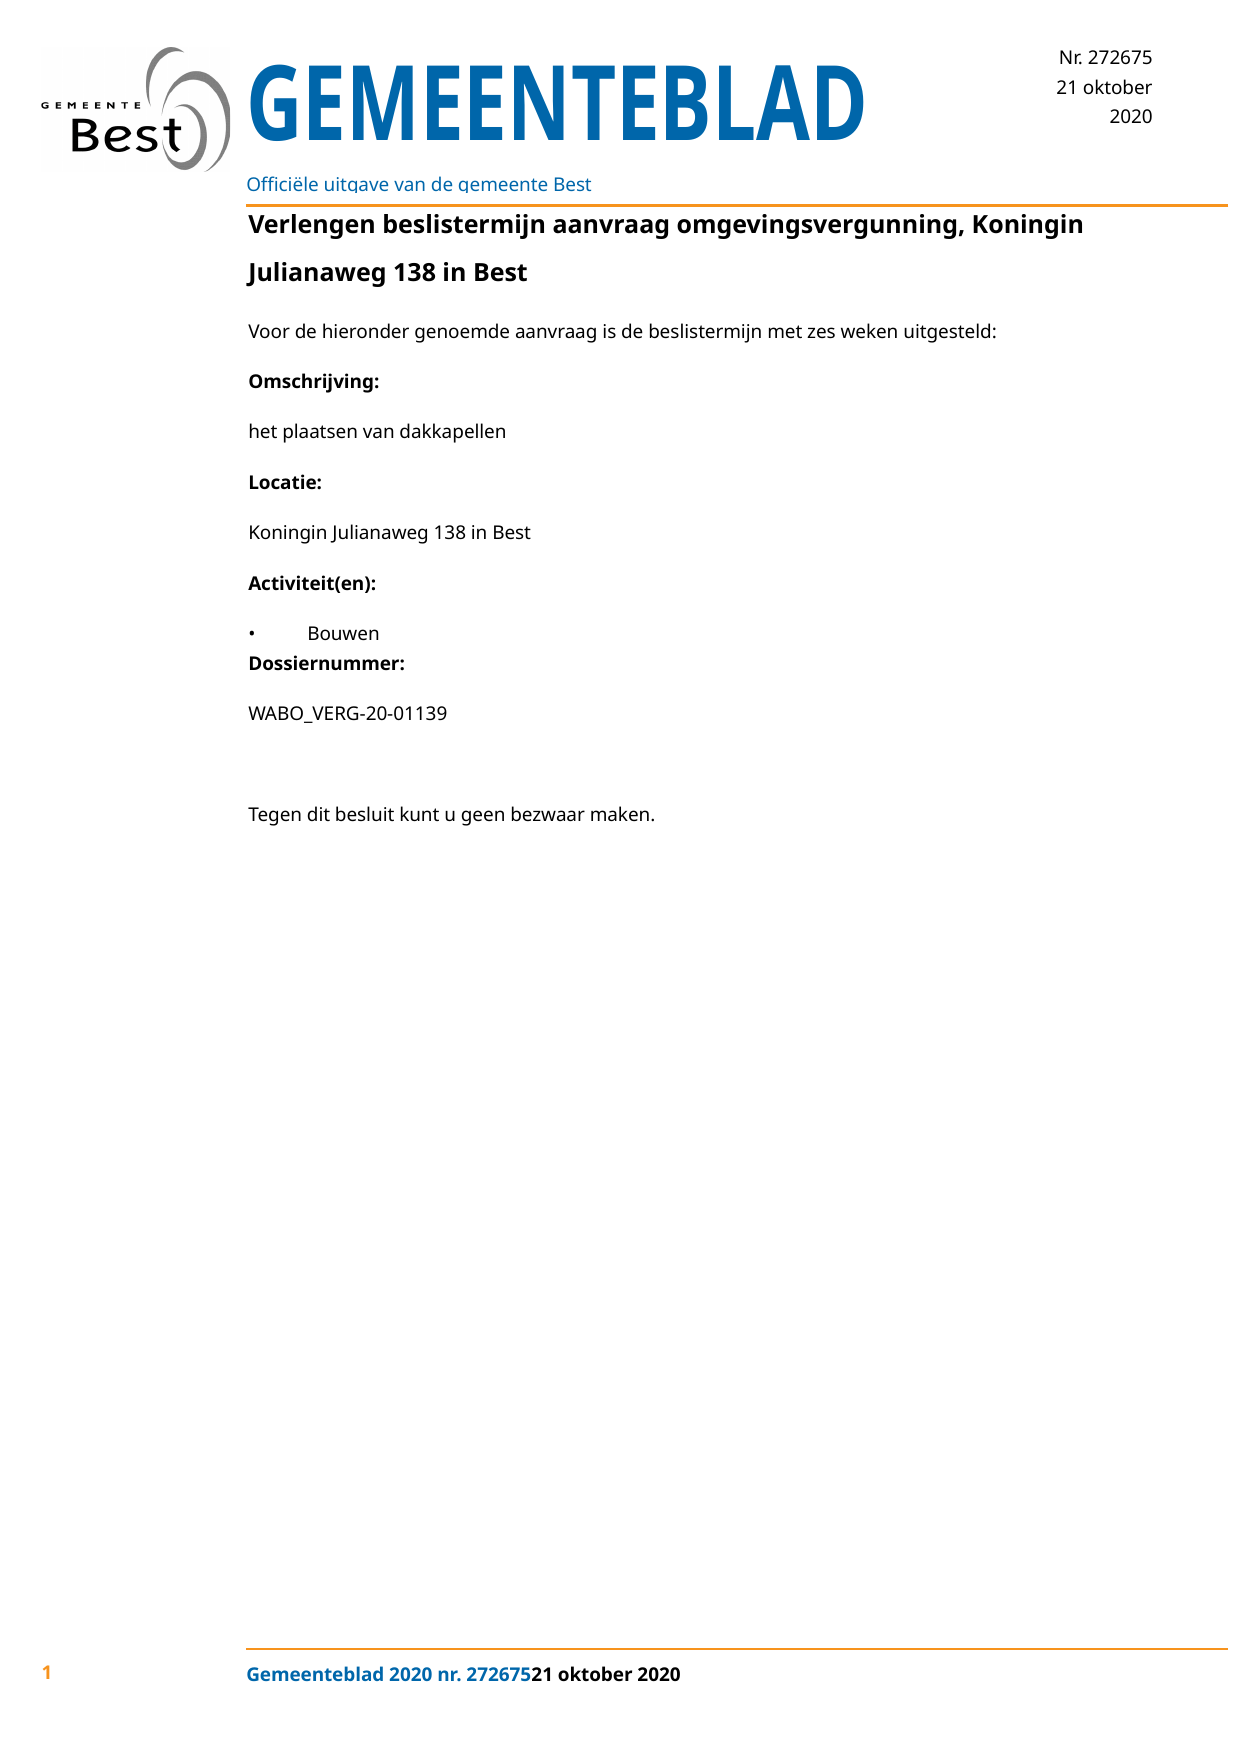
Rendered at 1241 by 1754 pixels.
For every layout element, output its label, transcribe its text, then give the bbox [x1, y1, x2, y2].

text WABO_VERG-20-01139 [248, 700, 1152, 726]
text Locatie: [248, 469, 1152, 495]
text Dossiernummer: [248, 650, 1152, 676]
picture [41, 47, 231, 172]
list Bouwen [248, 620, 1152, 646]
text Activiteit(en): [248, 570, 1152, 596]
text Tegen dit besluit kunt u geen bezwaar maken. [248, 801, 1152, 827]
text Voor de hieronder genoemde aanvraag is de beslistermijn met zes weken uitgesteld: [248, 318, 1152, 344]
text Omschrijving: [248, 368, 1152, 394]
text Verlengen beslistermijn aanvraag omgevingsvergunning, Koningin Julianaweg 138 in Best [248, 207, 1152, 288]
text het plaatsen van dakkapellen [248, 419, 1152, 444]
text Koningin Julianaweg 138 in Best [248, 519, 1152, 545]
